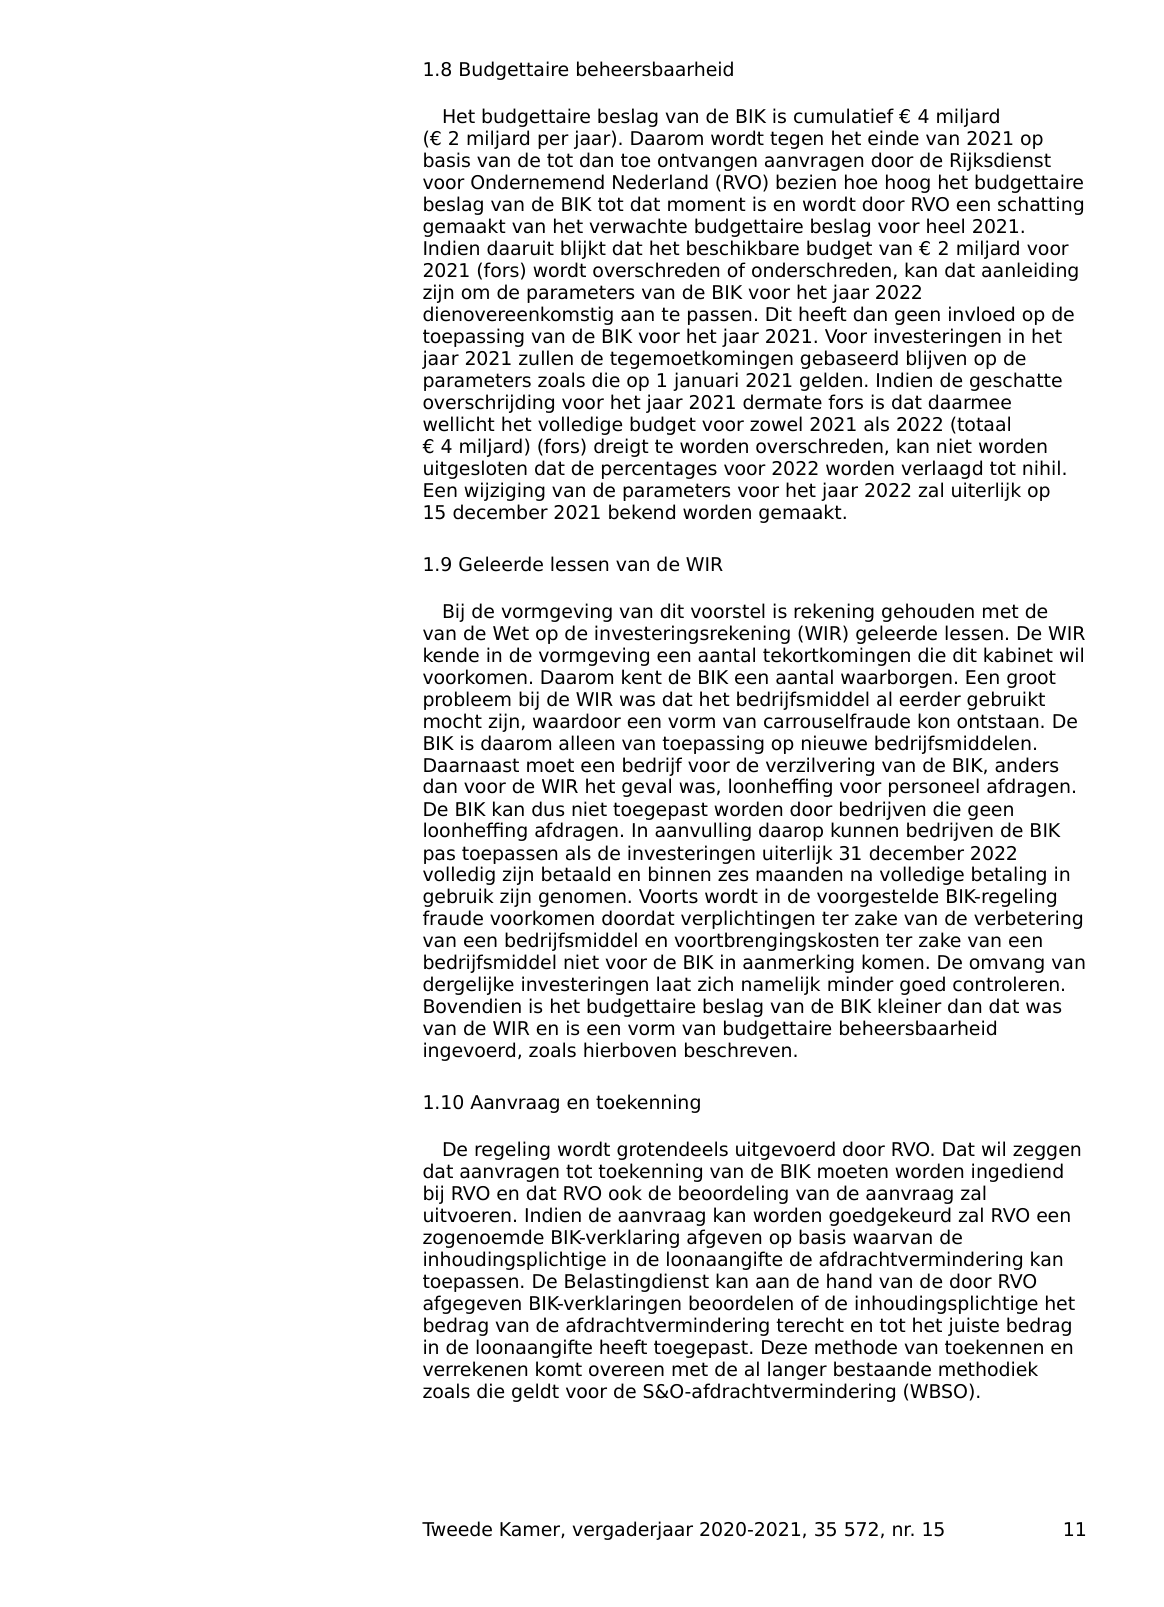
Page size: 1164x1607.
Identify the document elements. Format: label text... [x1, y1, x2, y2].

subtitle 1.8 Budgettaire beheersbaarheid [422, 59, 1087, 81]
text De regeling wordt grotendeels uitgevoerd door RVO. Dat wil zeggen dat aanvragen tot toekenning van de BIK moeten worden ingediend bij RVO en dat RVO ook de beoordeling van de aanvraag zal uitvoeren. Indien de aanvraag kan worden goedgekeurd zal RVO een zogenoemde BIK-verklaring afgeven op basis waarvan de inhoudingsplichtige in de loonaangifte de afdrachtvermindering kan toepassen. De Belastingdienst kan aan de hand van de door RVO afgegeven BIK-verklaringen beoordelen of de inhoudingsplichtige het bedrag van de afdrachtvermindering terecht en tot het juiste bedrag in de loonaangifte heeft toegepast. Deze methode van toekennen en verrekenen komt overeen met de al langer bestaande methodiek zoals die geldt voor de S&O-afdrachtvermindering (WBSO). [422, 1139, 1087, 1403]
text Het budgettaire beslag van de BIK is cumulatief € 4 miljard (€ 2 miljard per jaar). Daarom wordt tegen het einde van 2021 op basis van de tot dan toe ontvangen aanvragen door de Rijksdienst voor Ondernemend Nederland (RVO) bezien hoe hoog het budgettaire beslag van de BIK tot dat moment is en wordt door RVO een schatting gemaakt van het verwachte budgettaire beslag voor heel 2021. Indien daaruit blijkt dat het beschikbare budget van € 2 miljard voor 2021 (fors) wordt overschreden of onderschreden, kan dat aanleiding zijn om de parameters van de BIK voor het jaar 2022 dienovereenkomstig aan te passen. Dit heeft dan geen invloed op de toepassing van de BIK voor het jaar 2021. Voor investeringen in het jaar 2021 zullen de tegemoetkomingen gebaseerd blijven op de parameters zoals die op 1 januari 2021 gelden. Indien de geschatte overschrijding voor het jaar 2021 dermate fors is dat daarmee wellicht het volledige budget voor zowel 2021 als 2022 (totaal € 4 miljard) (fors) dreigt te worden overschreden, kan niet worden uitgesloten dat de percentages voor 2022 worden verlaagd tot nihil. Een wijziging van de parameters voor het jaar 2022 zal uiterlijk op 15 december 2021 bekend worden gemaakt. [422, 106, 1087, 524]
subtitle 1.9 Geleerde lessen van de WIR [422, 554, 1087, 576]
subtitle 1.10 Aanvraag en toekenning [422, 1092, 1087, 1114]
text Bij de vormgeving van dit voorstel is rekening gehouden met de van de Wet op de investeringsrekening (WIR) geleerde lessen. De WIR kende in de vormgeving een aantal tekortkomingen die dit kabinet wil voorkomen. Daarom kent de BIK een aantal waarborgen. Een groot probleem bij de WIR was dat het bedrijfsmiddel al eerder gebruikt mocht zijn, waardoor een vorm van carrouselfraude kon ontstaan. De BIK is daarom alleen van toepassing op nieuwe bedrijfsmiddelen. Daarnaast moet een bedrijf voor de verzilvering van de BIK, anders dan voor de WIR het geval was, loonheffing voor personeel afdragen. De BIK kan dus niet toegepast worden door bedrijven die geen loonheffing afdragen. In aanvulling daarop kunnen bedrijven de BIK pas toepassen als de investeringen uiterlijk 31 december 2022 volledig zijn betaald en binnen zes maanden na volledige betaling in gebruik zijn genomen. Voorts wordt in de voorgestelde BIK-regeling fraude voorkomen doordat verplichtingen ter zake van de verbetering van een bedrijfsmiddel en voortbrengingskosten ter zake van een bedrijfsmiddel niet voor de BIK in aanmerking komen. De omvang van dergelijke investeringen laat zich namelijk minder goed controleren. Bovendien is het budgettaire beslag van de BIK kleiner dan dat was van de WIR en is een vorm van budgettaire beheersbaarheid ingevoerd, zoals hierboven beschreven. [422, 601, 1087, 1062]
